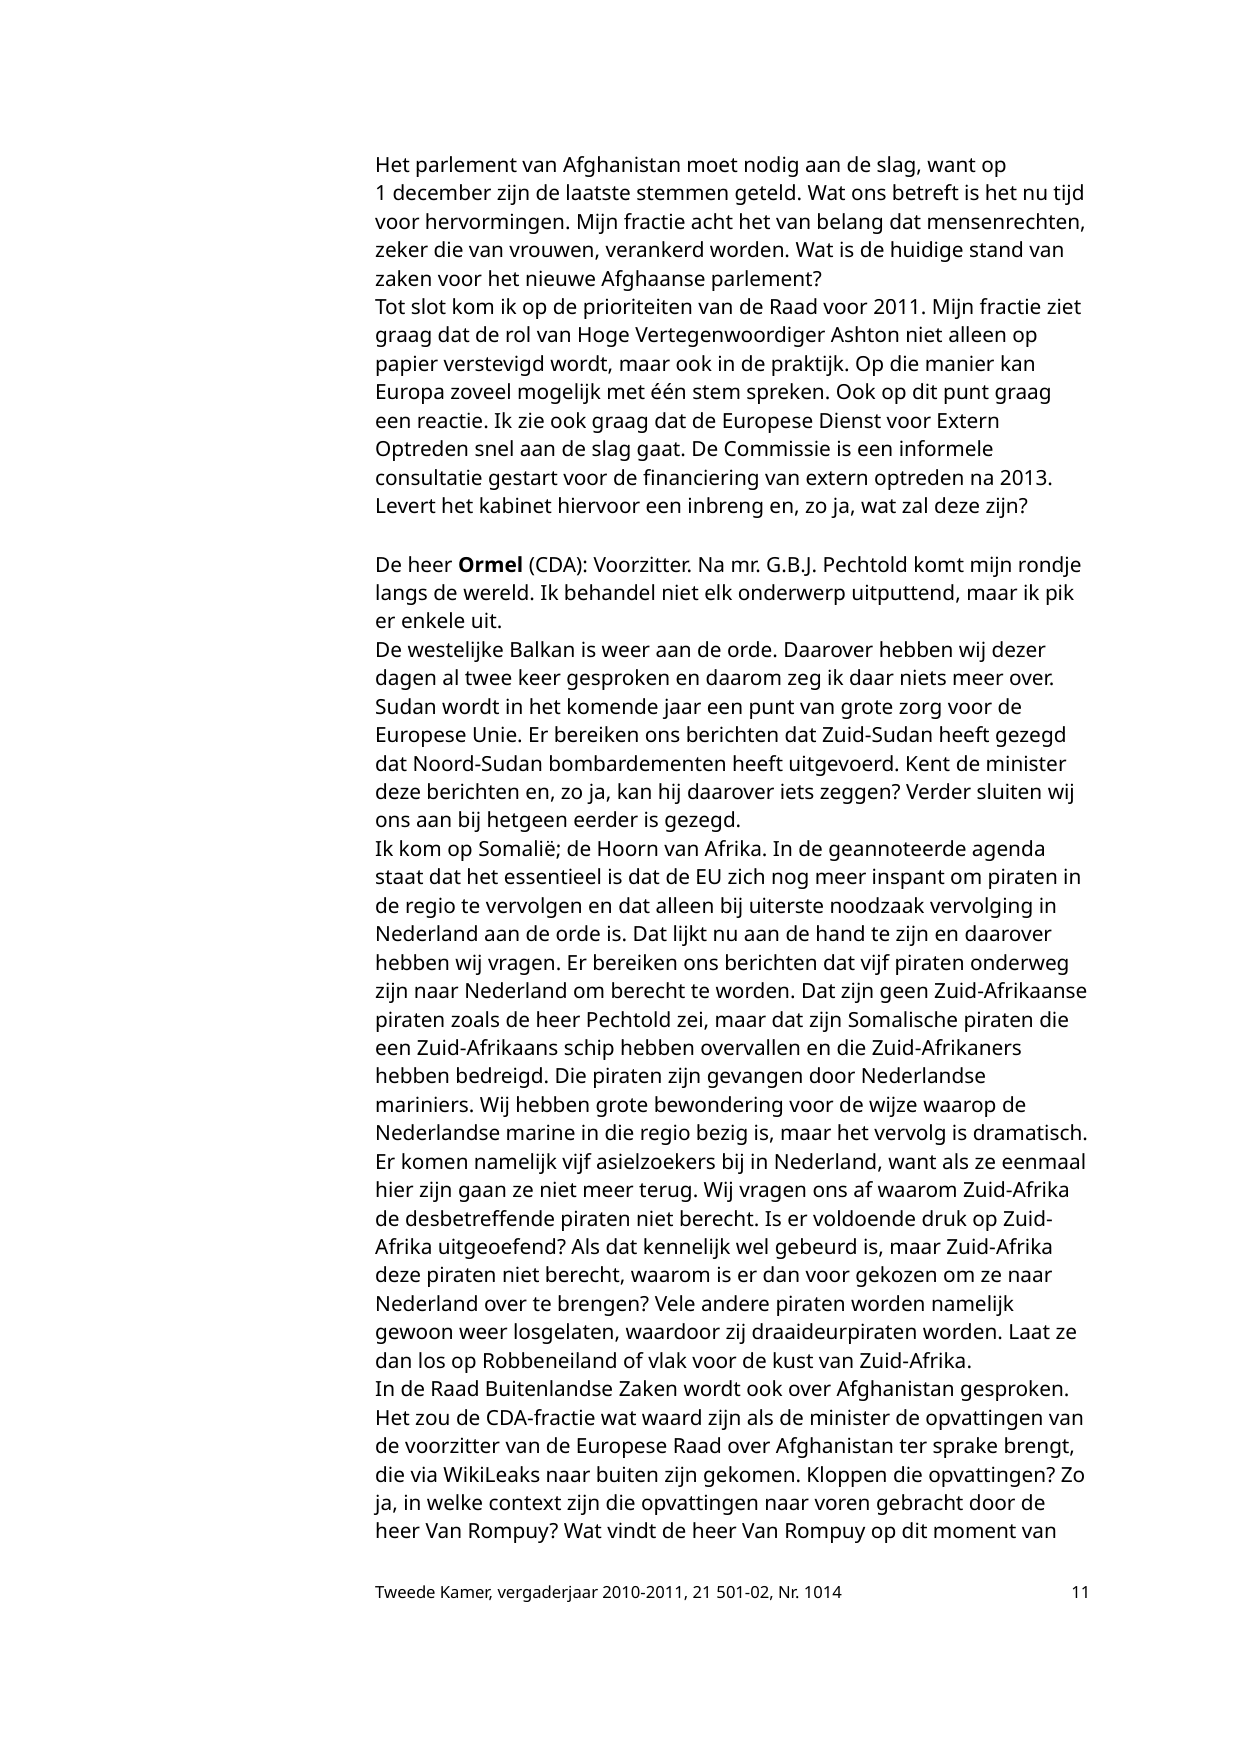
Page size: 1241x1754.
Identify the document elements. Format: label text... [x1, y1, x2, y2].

text Het parlement van Afghanistan moet nodig aan de slag, want op 1 december zijn de laatste stemmen geteld. Wat ons betreft is het nu tijd voor hervormingen. Mijn fractie acht het van belang dat mensenrechten, zeker die van vrouwen, verankerd worden. Wat is de huidige stand van zaken voor het nieuwe Afghaanse parlement? [375, 150, 1090, 292]
text Ik kom op Somalië; de Hoorn van Afrika. In de geannoteerde agenda staat dat het essentieel is dat de EU zich nog meer inspant om piraten in de regio te vervolgen en dat alleen bij uiterste noodzaak vervolging in Nederland aan de orde is. Dat lijkt nu aan de hand te zijn en daarover hebben wij vragen. Er bereiken ons berichten dat vijf piraten onderweg zijn naar Nederland om berecht te worden. Dat zijn geen Zuid-Afrikaanse piraten zoals de heer Pechtold zei, maar dat zijn Somalische piraten die een Zuid-Afrikaans schip hebben overvallen en die Zuid-Afrikaners hebben bedreigd. Die piraten zijn gevangen door Nederlandse mariniers. Wij hebben grote bewondering voor de wijze waarop de Nederlandse marine in die regio bezig is, maar het vervolg is dramatisch. Er komen namelijk vijf asielzoekers bij in Nederland, want als ze eenmaal hier zijn gaan ze niet meer terug. Wij vragen ons af waarom Zuid-Afrika de desbetreffende piraten niet berecht. Is er voldoende druk op Zuid-Afrika uitgeoefend? Als dat kennelijk wel gebeurd is, maar Zuid-Afrika deze piraten niet berecht, waarom is er dan voor gekozen om ze naar Nederland over te brengen? Vele andere piraten worden namelijk gewoon weer losgelaten, waardoor zij draaideurpiraten worden. Laat ze dan los op Robbeneiland of vlak voor de kust van Zuid-Afrika. [375, 834, 1090, 1374]
text De heer Ormel (CDA): Voorzitter. Na mr. G.B.J. Pechtold komt mijn rondje langs de wereld. Ik behandel niet elk onderwerp uitputtend, maar ik pik er enkele uit. [375, 550, 1090, 635]
text Tot slot kom ik op de prioriteiten van de Raad voor 2011. Mijn fractie ziet graag dat de rol van Hoge Vertegenwoordiger Ashton niet alleen op papier verstevigd wordt, maar ook in de praktijk. Op die manier kan Europa zoveel mogelijk met één stem spreken. Ook op dit punt graag een reactie. Ik zie ook graag dat de Europese Dienst voor Extern Optreden snel aan de slag gaat. De Commissie is een informele consultatie gestart voor de financiering van extern optreden na 2013. Levert het kabinet hiervoor een inbreng en, zo ja, wat zal deze zijn? [375, 292, 1090, 520]
text De westelijke Balkan is weer aan de orde. Daarover hebben wij dezer dagen al twee keer gesproken en daarom zeg ik daar niets meer over. [375, 635, 1090, 692]
text In de Raad Buitenlandse Zaken wordt ook over Afghanistan gesproken. Het zou de CDA-fractie wat waard zijn als de minister de opvattingen van de voorzitter van de Europese Raad over Afghanistan ter sprake brengt, die via WikiLeaks naar buiten zijn gekomen. Kloppen die opvattingen? Zo ja, in welke context zijn die opvattingen naar voren gebracht door de heer Van Rompuy? Wat vindt de heer Van Rompuy op dit moment van [375, 1374, 1090, 1545]
text Sudan wordt in het komende jaar een punt van grote zorg voor de Europese Unie. Er bereiken ons berichten dat Zuid-Sudan heeft gezegd dat Noord-Sudan bombardementen heeft uitgevoerd. Kent de minister deze berichten en, zo ja, kan hij daarover iets zeggen? Verder sluiten wij ons aan bij hetgeen eerder is gezegd. [375, 692, 1090, 834]
